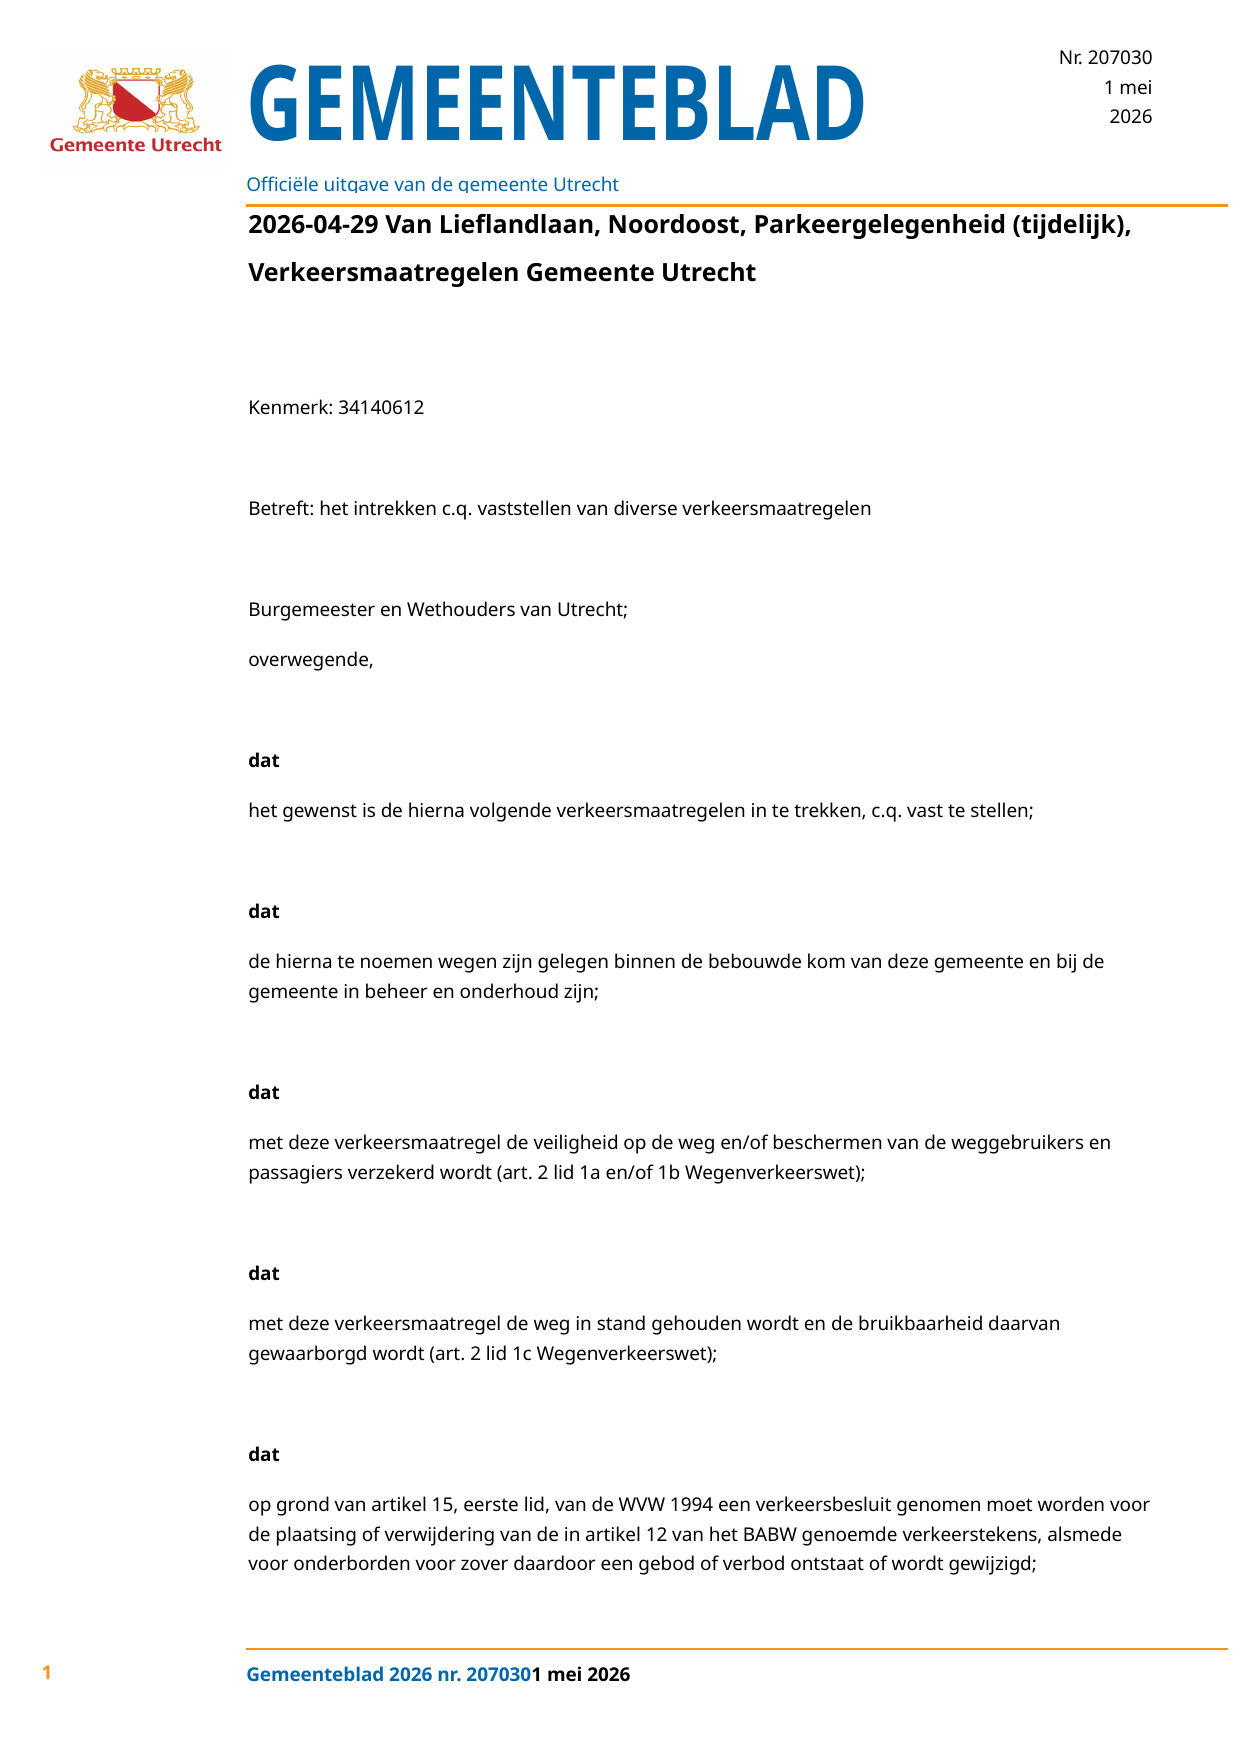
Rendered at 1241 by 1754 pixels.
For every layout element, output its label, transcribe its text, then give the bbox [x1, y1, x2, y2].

text dat [248, 898, 1152, 924]
text Burgemeester en Wethouders van Utrecht; [248, 596, 1152, 621]
text overwegende, [248, 646, 1152, 672]
picture [41, 47, 231, 172]
text de hierna te noemen wegen zijn gelegen binnen de bebouwde kom van deze gemeente en bij de gemeente in beheer en onderhoud zijn; [248, 949, 1152, 1004]
text dat [248, 1079, 1152, 1105]
text op grond van artikel 15, eerste lid, van de WVW 1994 een verkeersbesluit genomen moet worden voor de plaatsing of verwijdering van de in artikel 12 van het BABW genoemde verkeerstekens, alsmede voor onderborden voor zover daardoor een gebod of verbod ontstaat of wordt gewijzigd; [248, 1491, 1152, 1576]
text dat [248, 1441, 1152, 1466]
text dat [248, 747, 1152, 773]
text dat [248, 1260, 1152, 1286]
text Kenmerk: 34140612 [248, 394, 1152, 420]
text met deze verkeersmaatregel de weg in stand gehouden wordt en de bruikbaarheid daarvan gewaarborgd wordt (art. 2 lid 1c Wegenverkeerswet); [248, 1310, 1152, 1366]
text 2026-04-29 Van Lieflandlaan, Noordoost, Parkeergelegenheid (tijdelijk), Verkeersmaatregelen Gemeente Utrecht [248, 207, 1152, 288]
text met deze verkeersmaatregel de veiligheid op de weg en/of beschermen van de weggebruikers en passagiers verzekerd wordt (art. 2 lid 1a en/of 1b Wegenverkeerswet); [248, 1129, 1152, 1185]
text Betreft: het intrekken c.q. vaststellen van diverse verkeersmaatregelen [248, 495, 1152, 521]
text het gewenst is de hierna volgende verkeersmaatregelen in te trekken, c.q. vast te stellen; [248, 797, 1152, 823]
